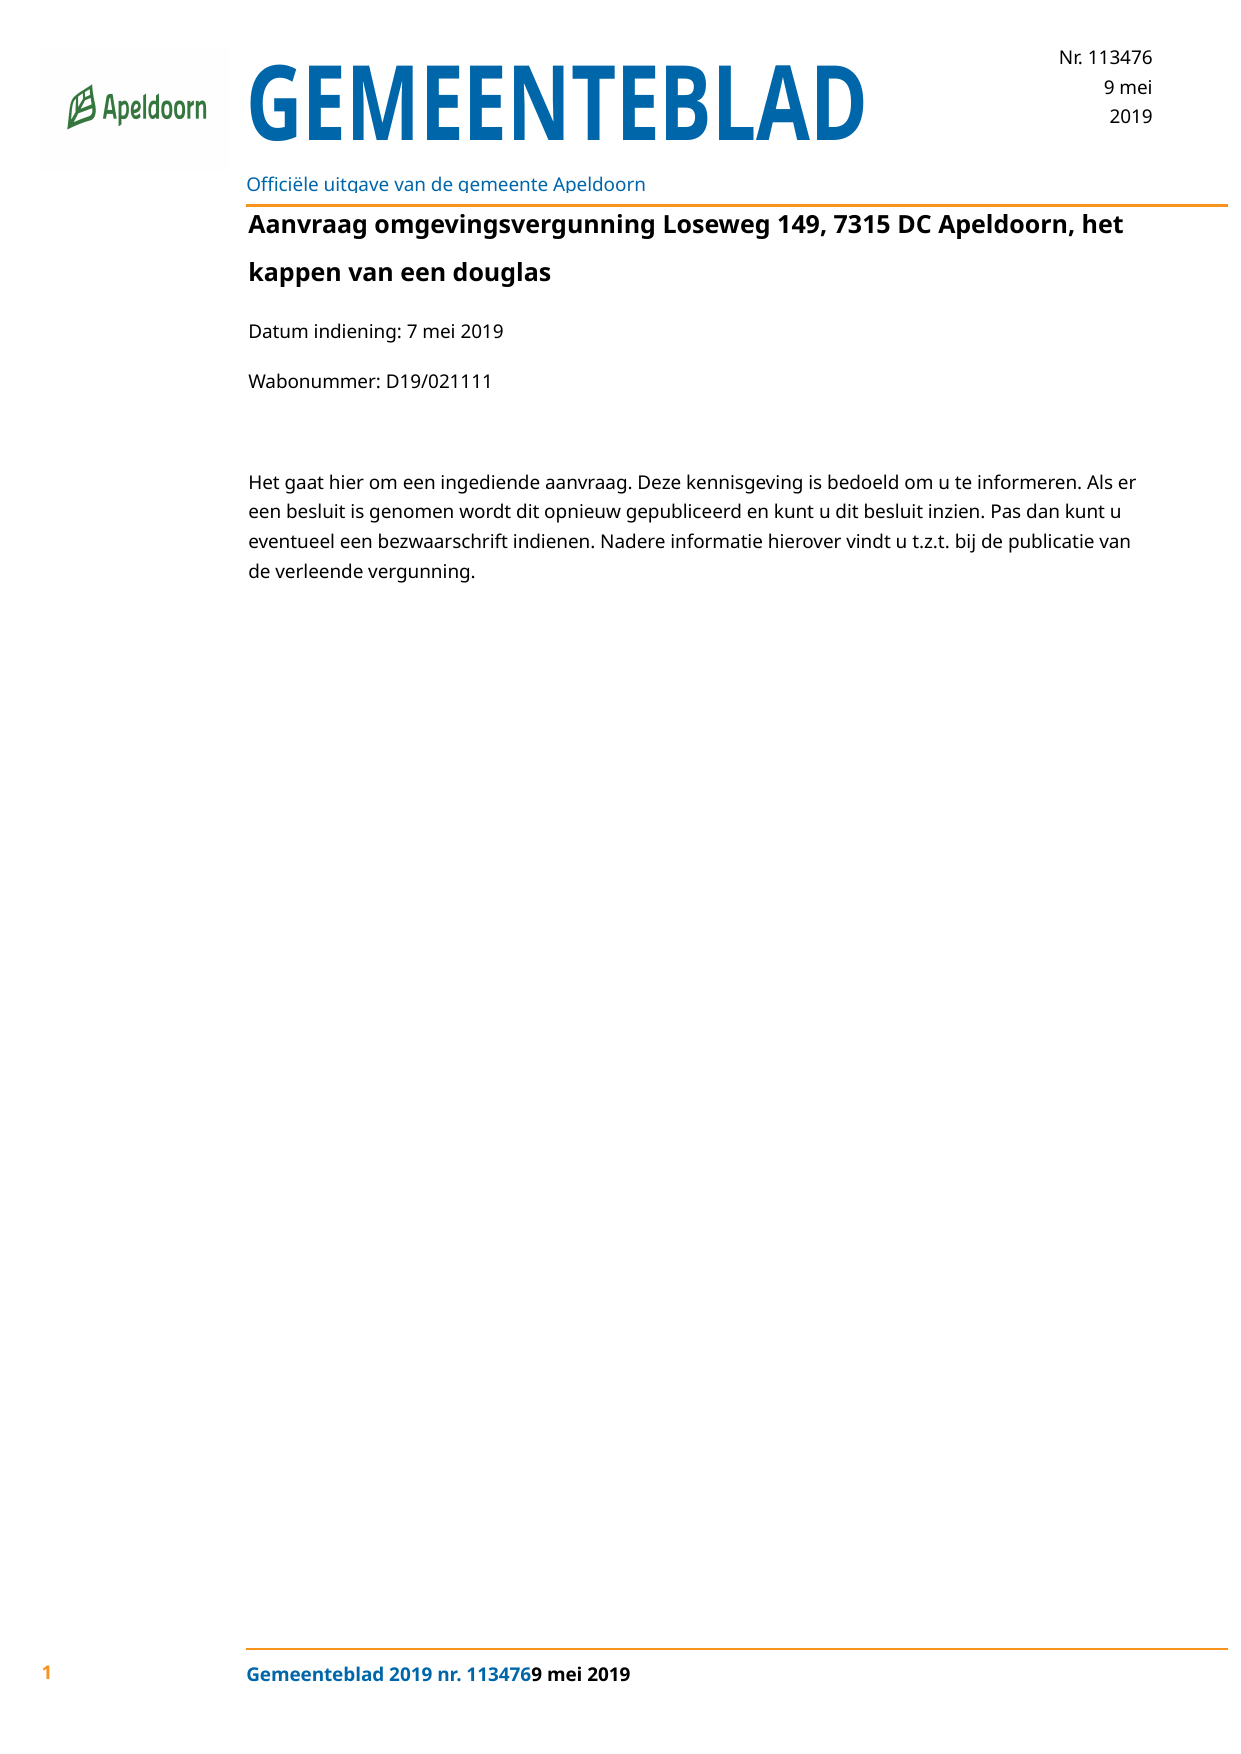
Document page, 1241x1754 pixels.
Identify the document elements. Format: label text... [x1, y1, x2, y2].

picture [41, 47, 231, 172]
text Datum indiening: 7 mei 2019 [248, 318, 1152, 344]
text Aanvraag omgevingsvergunning Loseweg 149, 7315 DC Apeldoorn, het kappen van een douglas [248, 207, 1152, 288]
text Het gaat hier om een ingediende aanvraag. Deze kennisgeving is bedoeld om u te informeren. Als er een besluit is genomen wordt dit opnieuw gepubliceerd en kunt u dit besluit inzien. Pas dan kunt u eventueel een bezwaarschrift indienen. Nadere informatie hierover vindt u t.z.t. bij de publicatie van de verleende vergunning. [248, 469, 1152, 584]
text Wabonummer: D19/021111 [248, 368, 1152, 394]
